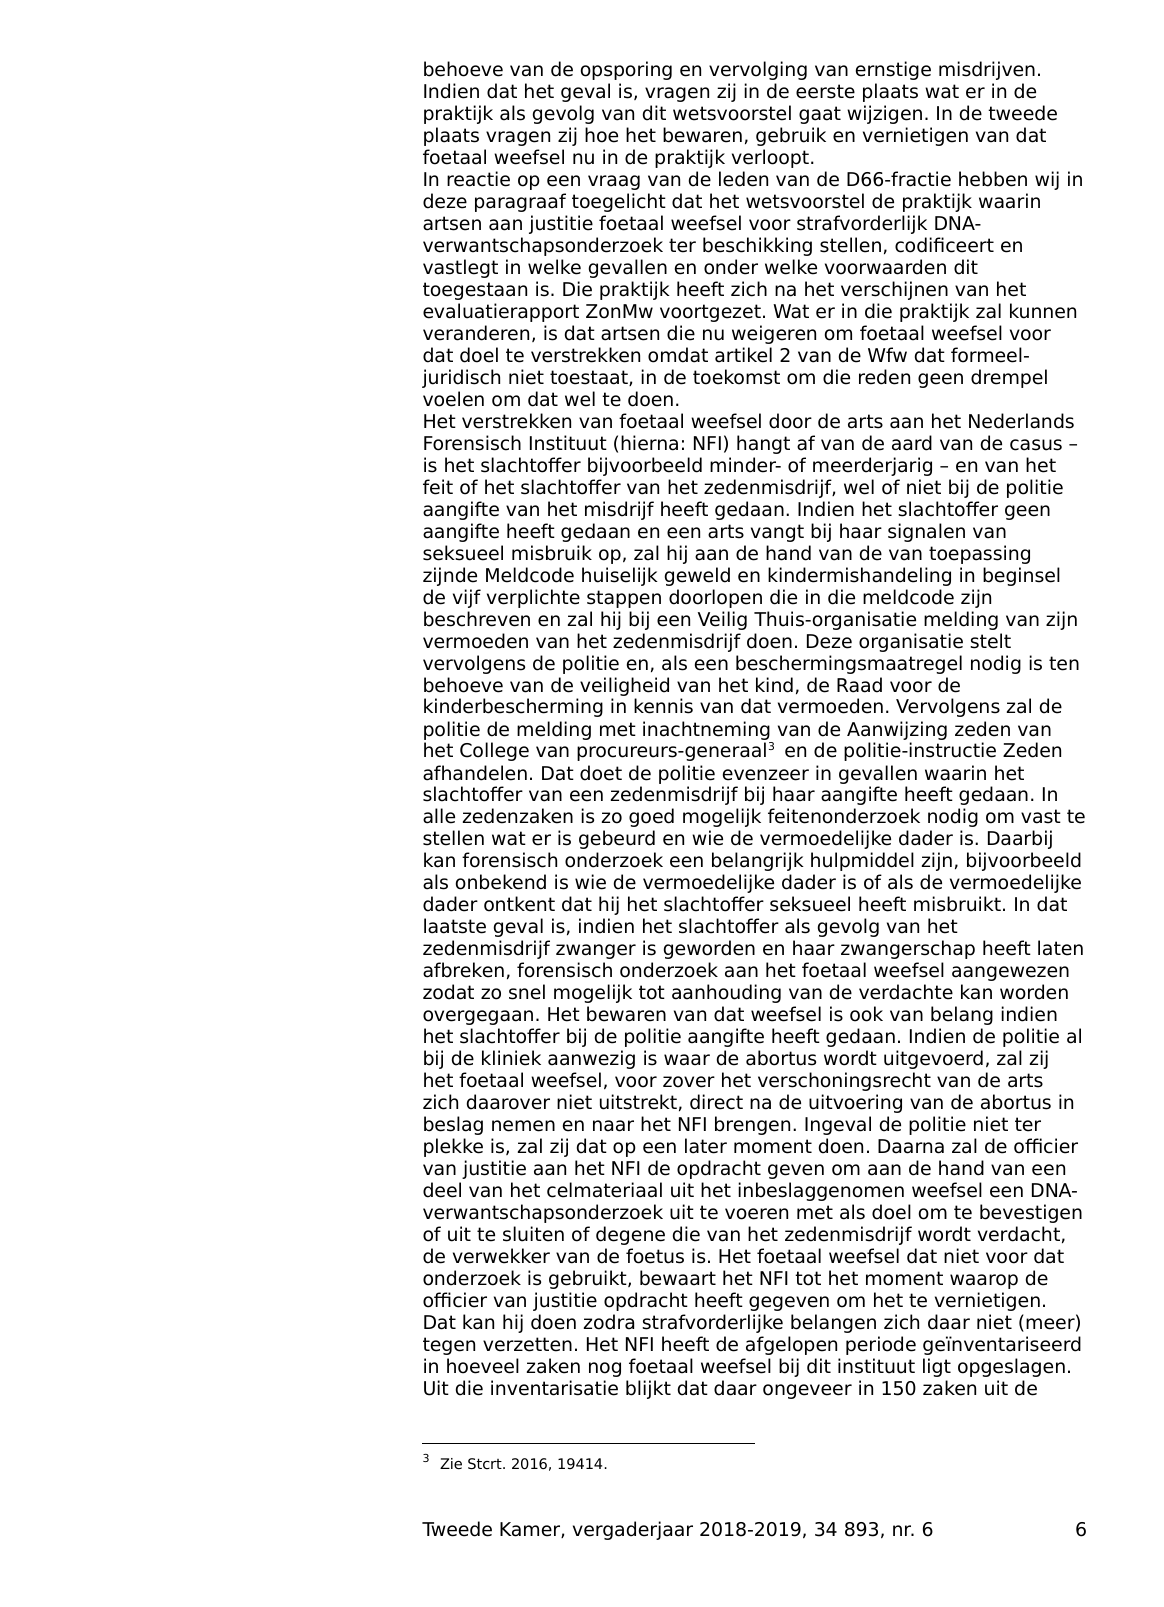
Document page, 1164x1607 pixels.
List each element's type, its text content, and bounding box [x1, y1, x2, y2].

text In reactie op een vraag van de leden van de D66-fractie hebben wij in deze paragraaf toegelicht dat het wetsvoorstel de praktijk waarin artsen aan justitie foetaal weefsel voor strafvorderlijk DNA-verwantschapsonderzoek ter beschikking stellen, codificeert en vastlegt in welke gevallen en onder welke voorwaarden dit toegestaan is. Die praktijk heeft zich na het verschijnen van het evaluatierapport ZonMw voortgezet. Wat er in die praktijk zal kunnen veranderen, is dat artsen die nu weigeren om foetaal weefsel voor dat doel te verstrekken omdat artikel 2 van de Wfw dat formeel-juridisch niet toestaat, in de toekomst om die reden geen drempel voelen om dat wel te doen. [422, 169, 1087, 411]
text Het verstrekken van foetaal weefsel door de arts aan het Nederlands Forensisch Instituut (hierna: NFI) hangt af van de aard van de casus – is het slachtoffer bijvoorbeeld minder- of meerderjarig – en van het feit of het slachtoffer van het zedenmisdrijf, wel of niet bij de politie aangifte van het misdrijf heeft gedaan. Indien het slachtoffer geen aangifte heeft gedaan en een arts vangt bij haar signalen van seksueel misbruik op, zal hij aan de hand van de van toepassing zijnde Meldcode huiselijk geweld en kindermishandeling in beginsel de vijf verplichte stappen doorlopen die in die meldcode zijn beschreven en zal hij bij een Veilig Thuis-organisatie melding van zijn vermoeden van het zedenmisdrijf doen. Deze organisatie stelt vervolgens de politie en, als een beschermingsmaatregel nodig is ten behoeve van de veiligheid van het kind, de Raad voor de kinderbescherming in kennis van dat vermoeden. Vervolgens zal de politie de melding met inachtneming van de Aanwijzing zeden van het College van procureurs-generaal en de politie-instructie Zeden afhandelen. Dat doet de politie evenzeer in gevallen waarin het slachtoffer van een zedenmisdrijf bij haar aangifte heeft gedaan. In alle zedenzaken is zo goed mogelijk feitenonderzoek nodig om vast te stellen wat er is gebeurd en wie de vermoedelijke dader is. Daarbij kan forensisch onderzoek een belangrijk hulpmiddel zijn, bijvoorbeeld als onbekend is wie de vermoedelijke dader is of als de vermoedelijke dader ontkent dat hij het slachtoffer seksueel heeft misbruikt. In dat laatste geval is, indien het slachtoffer als gevolg van het zedenmisdrijf zwanger is geworden en haar zwangerschap heeft laten afbreken, forensisch onderzoek aan het foetaal weefsel aangewezen zodat zo snel mogelijk tot aanhouding van de verdachte kan worden overgegaan. Het bewaren van dat weefsel is ook van belang indien het slachtoffer bij de politie aangifte heeft gedaan. Indien de politie al bij de kliniek aanwezig is waar de abortus wordt uitgevoerd, zal zij het foetaal weefsel, voor zover het verschoningsrecht van de arts zich daarover niet uitstrekt, direct na de uitvoering van de abortus in beslag nemen en naar het NFI brengen. Ingeval de politie niet ter plekke is, zal zij dat op een later moment doen. Daarna zal de officier van justitie aan het NFI de opdracht geven om aan de hand van een deel van het celmateriaal uit het inbeslaggenomen weefsel een DNA-verwantschapsonderzoek uit te voeren met als doel om te bevestigen of uit te sluiten of degene die van het zedenmisdrijf wordt verdacht, de verwekker van de foetus is. Het foetaal weefsel dat niet voor dat onderzoek is gebruikt, bewaart het NFI tot het moment waarop de officier van justitie opdracht heeft gegeven om het te vernietigen. Dat kan hij doen zodra strafvorderlijke belangen zich daar niet (meer) tegen verzetten. Het NFI heeft de afgelopen periode geïnventariseerd in hoeveel zaken nog foetaal weefsel bij dit instituut ligt opgeslagen. Uit die inventarisatie blijkt dat daar ongeveer in 150 zaken uit de [422, 411, 1087, 1400]
text Zie Stcrt. 2016, 19414. [422, 1452, 1087, 1474]
text behoeve van de opsporing en vervolging van ernstige misdrijven. Indien dat het geval is, vragen zij in de eerste plaats wat er in de praktijk als gevolg van dit wetsvoorstel gaat wijzigen. In de tweede plaats vragen zij hoe het bewaren, gebruik en vernietigen van dat foetaal weefsel nu in de praktijk verloopt. [422, 59, 1087, 169]
